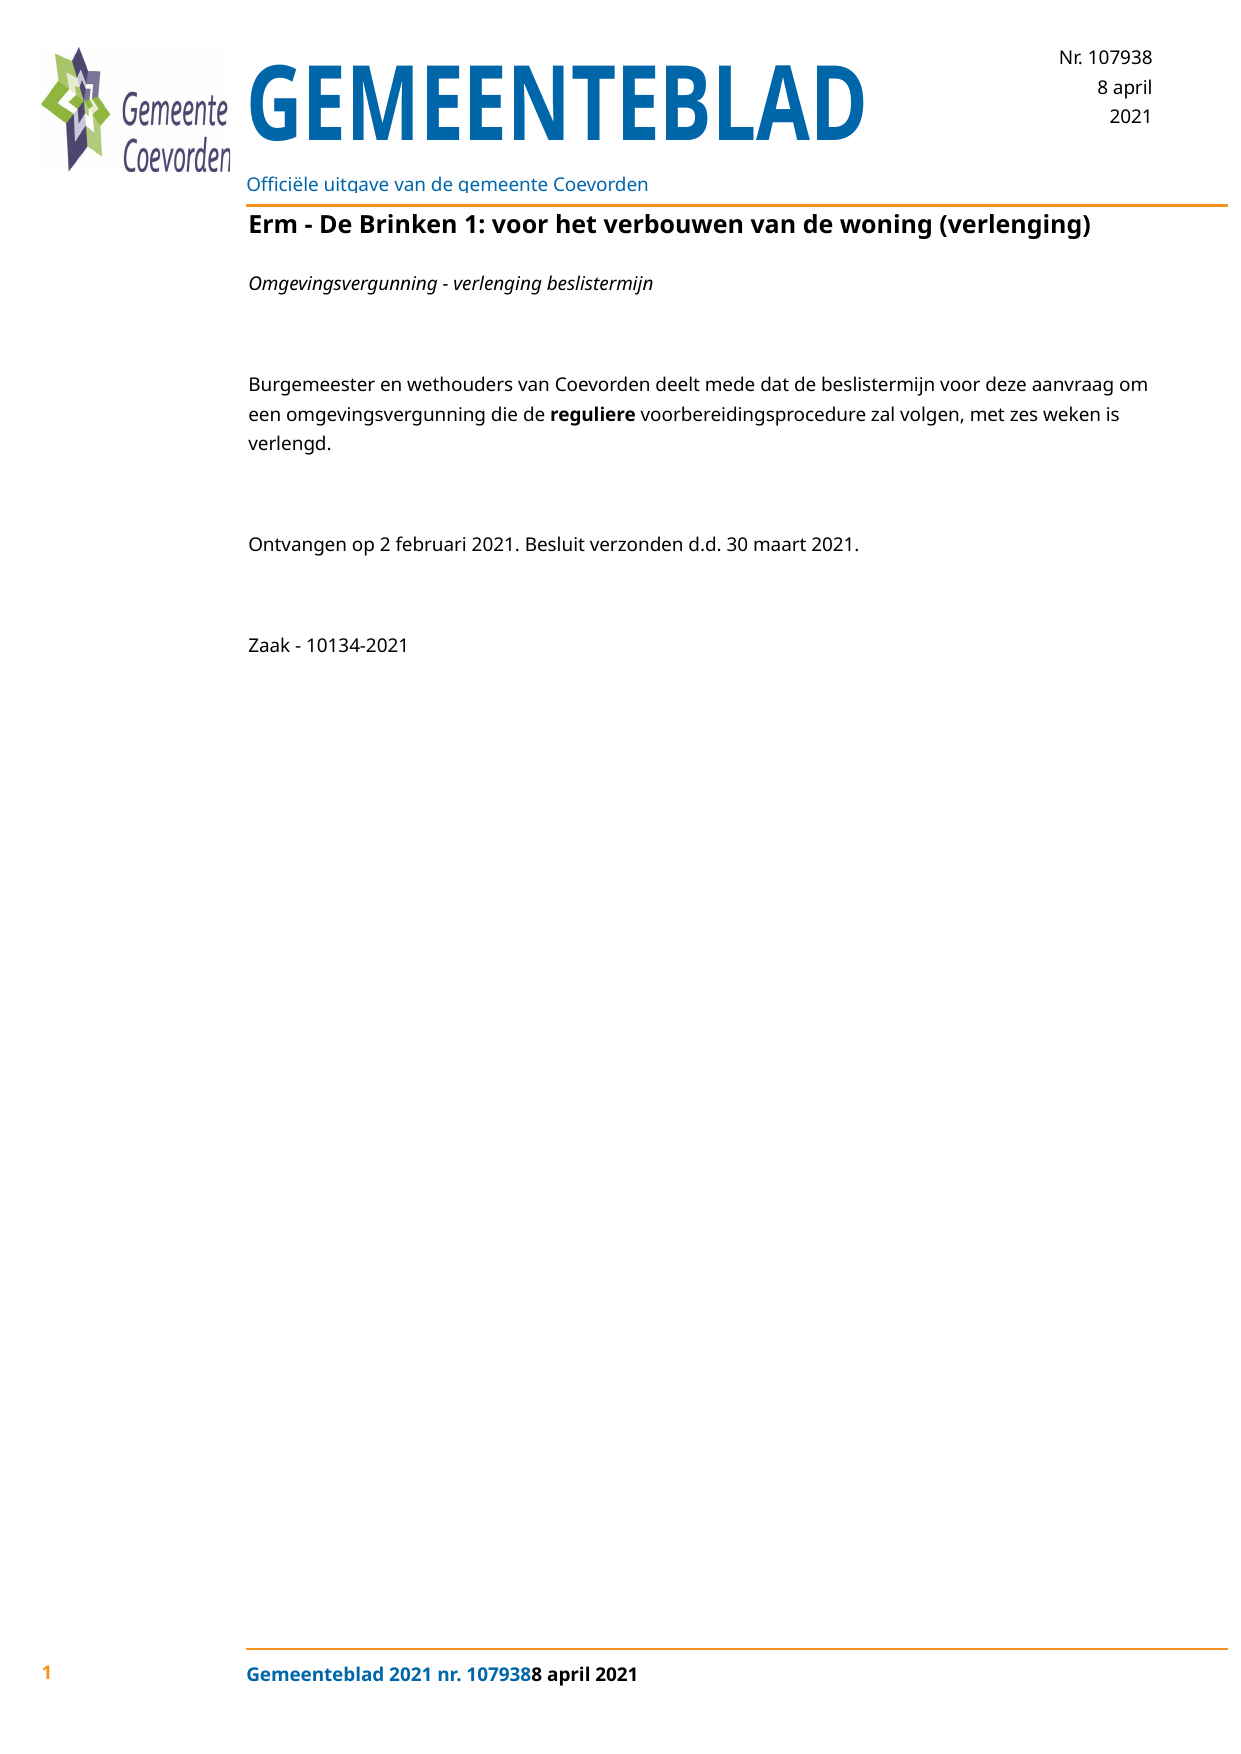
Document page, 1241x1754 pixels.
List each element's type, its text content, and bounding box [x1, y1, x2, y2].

text Ontvangen op 2 februari 2021. Besluit verzonden d.d. 30 maart 2021. [248, 531, 1152, 557]
text Burgemeester en wethouders van Coevorden deelt mede dat de beslistermijn voor deze aanvraag om een omgevingsvergunning die de reguliere voorbereidingsprocedure zal volgen, met zes weken is verlengd. [248, 371, 1152, 456]
text Omgevingsvergunning - verlenging beslistermijn [248, 270, 1152, 296]
text Erm - De Brinken 1: voor het verbouwen van de woning (verlenging) [248, 207, 1152, 241]
text Zaak - 10134-2021 [248, 632, 1152, 658]
picture [41, 47, 231, 172]
